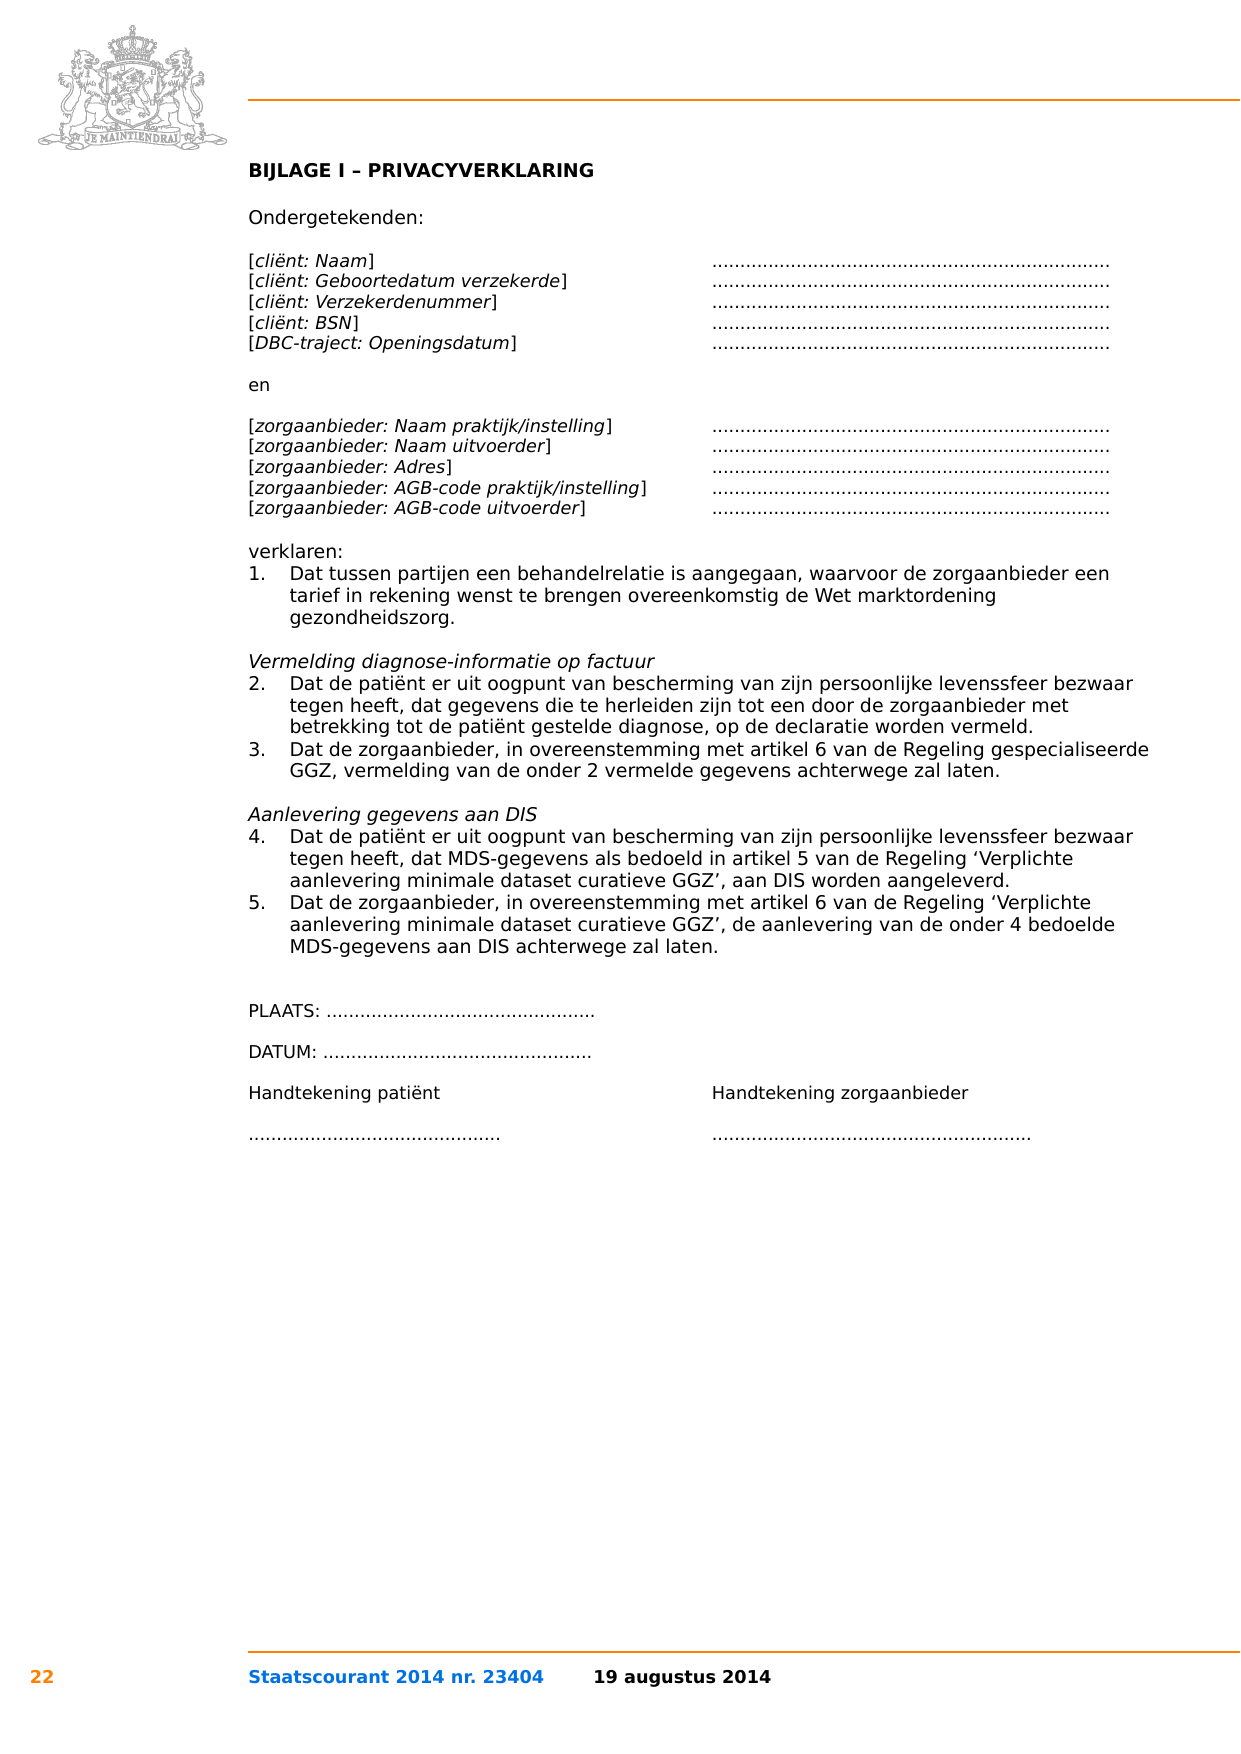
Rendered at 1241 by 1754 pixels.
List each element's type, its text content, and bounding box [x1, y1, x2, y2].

table_cell [zorgaanbieder: Naam praktijk/instelling] [248, 416, 706, 436]
table_cell ....................................................................... [706, 498, 1163, 519]
table_cell [706, 1021, 1163, 1042]
table_cell [706, 1104, 1163, 1124]
table_cell ....................................................................... [706, 478, 1163, 498]
text 1. Dat tussen partijen een behandelrelatie is aangegaan, waarvoor de zorgaanbieder een tarief in rekening wenst te brengen overeenkomstig de Wet marktordening gezondheidszorg. [248, 563, 1163, 629]
table_cell [706, 375, 1163, 395]
table_cell en [248, 375, 706, 395]
table_cell ....................................................................... [706, 292, 1163, 313]
table_cell [706, 1063, 1163, 1083]
table_cell Handtekening zorgaanbieder [706, 1083, 1163, 1104]
table_cell [248, 354, 706, 374]
table_cell ....................................................................... [706, 313, 1163, 333]
table_cell [cliënt: BSN] [248, 313, 706, 333]
table_cell [248, 1104, 706, 1124]
table_cell ....................................................................... [706, 457, 1163, 478]
table_cell [zorgaanbieder: AGB-code praktijk/instelling] [248, 478, 706, 498]
table_cell ............................................. [248, 1124, 706, 1145]
table_cell [zorgaanbieder: AGB-code uitvoerder] [248, 498, 706, 519]
table_cell PLAATS: ................................................ [248, 1001, 706, 1021]
table_cell ......................................................... [706, 1124, 1163, 1145]
table_cell [DBC-traject: Openingsdatum] [248, 333, 706, 354]
table_cell [cliënt: Verzekerdenummer] [248, 292, 706, 313]
text 4. Dat de patiënt er uit oogpunt van bescherming van zijn persoonlijke levenssfeer bezwaar tegen heeft, dat MDS-gegevens als bedoeld in artikel 5 van de Regeling ‘Verplichte aanlevering minimale dataset curatieve GGZ’, aan DIS worden aangeleverd. [248, 826, 1163, 892]
table_header [cliënt: Naam] [248, 251, 706, 271]
subtitle Vermelding diagnose-informatie op factuur [248, 651, 1163, 672]
picture [38, 25, 227, 150]
table_cell ....................................................................... [706, 416, 1163, 436]
text 5. Dat de zorgaanbieder, in overeenstemming met artikel 6 van de Regeling ‘Verplichte aanlevering minimale dataset curatieve GGZ’, de aanlevering van de onder 4 bedoelde MDS-gegevens aan DIS achterwege zal laten. [248, 892, 1163, 958]
table_cell ....................................................................... [706, 333, 1163, 354]
table_cell Handtekening patiënt [248, 1083, 706, 1104]
table_header [706, 980, 1163, 1001]
text verklaren: [248, 541, 1163, 563]
table_cell [248, 1021, 706, 1042]
table_cell [706, 1001, 1163, 1021]
table_cell [706, 395, 1163, 416]
table_cell [248, 1063, 706, 1083]
table_cell [706, 354, 1163, 374]
table_cell ....................................................................... [706, 436, 1163, 457]
table_cell [zorgaanbieder: Adres] [248, 457, 706, 478]
subtitle Aanlevering gegevens aan DIS [248, 804, 1163, 826]
subtitle BIJLAGE I – PRIVACYVERKLARING [248, 160, 1163, 182]
text 2. Dat de patiënt er uit oogpunt van bescherming van zijn persoonlijke levenssfeer bezwaar tegen heeft, dat gegevens die te herleiden zijn tot een door de zorgaanbieder met betrekking tot de patiënt gestelde diagnose, op de declaratie worden vermeld. [248, 672, 1163, 738]
table_header [248, 980, 706, 1001]
table_cell DATUM: ................................................ [248, 1042, 706, 1062]
text Ondergetekenden: [248, 207, 1163, 229]
text 3. Dat de zorgaanbieder, in overeenstemming met artikel 6 van de Regeling gespecialiseerde GGZ, vermelding van de onder 2 vermelde gegevens achterwege zal laten. [248, 738, 1163, 782]
table_cell [248, 395, 706, 416]
table_cell [cliënt: Geboortedatum verzekerde] [248, 271, 706, 292]
table_cell [zorgaanbieder: Naam uitvoerder] [248, 436, 706, 457]
table_header ....................................................................... [706, 251, 1163, 271]
table_cell ....................................................................... [706, 271, 1163, 292]
table_cell [706, 1042, 1163, 1062]
